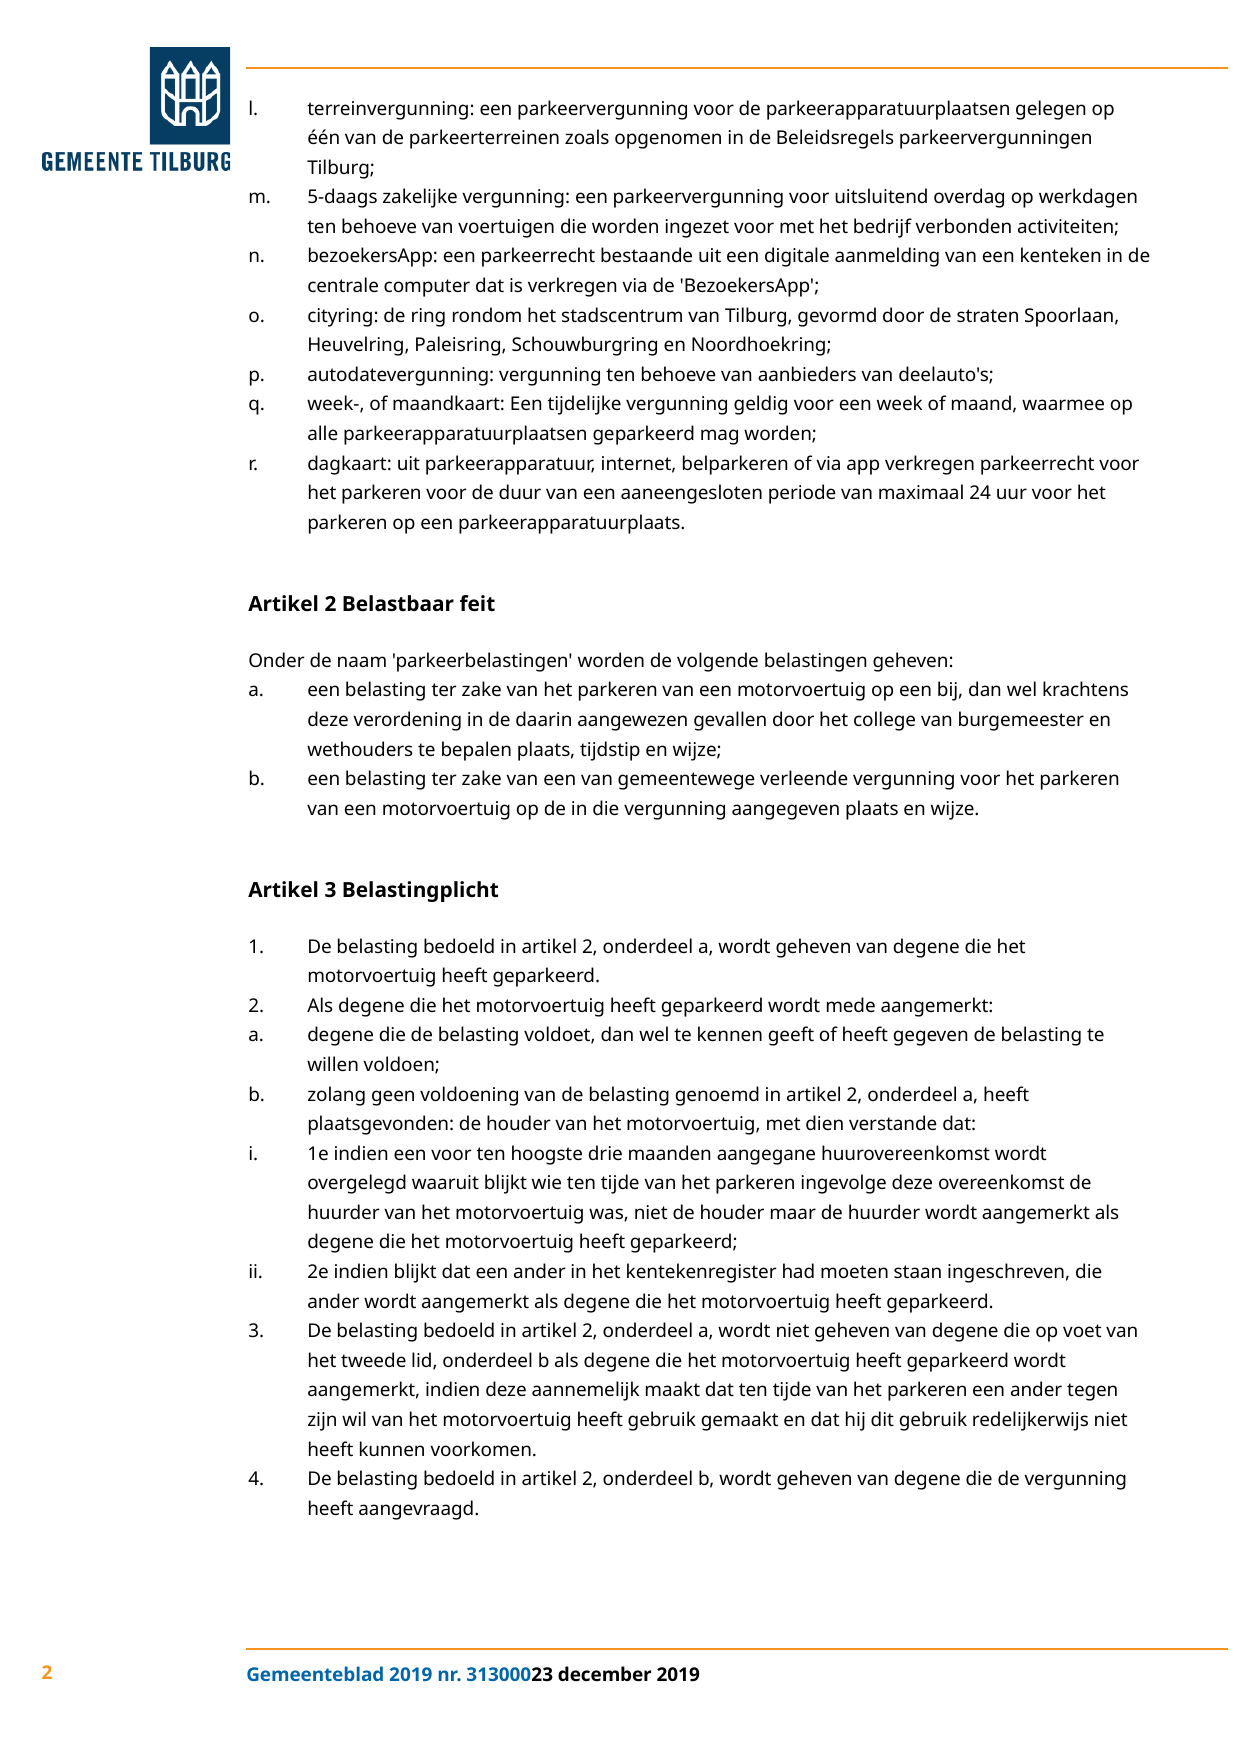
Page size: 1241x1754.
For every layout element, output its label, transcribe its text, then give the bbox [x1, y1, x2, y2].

text Artikel 2 Belastbaar feit [248, 589, 1152, 617]
list De belasting bedoeld in artikel 2, onderdeel b, wordt geheven van degene die de vergunning heeft aangevraagd. [248, 1465, 1152, 1521]
list cityring: de ring rondom het stadscentrum van Tilburg, gevormd door de straten Spoorlaan, Heuvelring, Paleisring, Schouwburgring en Noordhoekring; [248, 302, 1152, 357]
list terreinvergunning: een parkeervergunning voor de parkeerapparatuurplaatsen gelegen op één van de parkeerterreinen zoals opgenomen in de Beleidsregels parkeervergunningen Tilburg; [248, 95, 1152, 180]
list 1e indien een voor ten hoogste drie maanden aangegane huurovereenkomst wordt overgelegd waaruit blijkt wie ten tijde van het parkeren ingevolge deze overeenkomst de huurder van het motorvoertuig was, niet de houder maar de huurder wordt aangemerkt als degene die het motorvoertuig heeft geparkeerd; [248, 1140, 1152, 1254]
list dagkaart: uit parkeerapparatuur, internet, belparkeren of via app verkregen parkeerrecht voor het parkeren voor de duur van een aaneengesloten periode van maximaal 24 uur voor het parkeren op een parkeerapparatuurplaats. [248, 450, 1152, 535]
list 2e indien blijkt dat een ander in het kentekenregister had moeten staan ingeschreven, die ander wordt aangemerkt als degene die het motorvoertuig heeft geparkeerd. [248, 1258, 1152, 1314]
list zolang geen voldoening van de belasting genoemd in artikel 2, onderdeel a, heeft plaatsgevonden: de houder van het motorvoertuig, met dien verstande dat: [248, 1081, 1152, 1136]
list De belasting bedoeld in artikel 2, onderdeel a, wordt geheven van degene die het motorvoertuig heeft geparkeerd. [248, 933, 1152, 988]
list De belasting bedoeld in artikel 2, onderdeel a, wordt niet geheven van degene die op voet van het tweede lid, onderdeel b als degene die het motorvoertuig heeft geparkeerd wordt aangemerkt, indien deze aannemelijk maakt dat ten tijde van het parkeren een ander tegen zijn wil van het motorvoertuig heeft gebruik gemaakt en dat hij dit gebruik redelijkerwijs niet heeft kunnen voorkomen. [248, 1317, 1152, 1462]
list 5-daags zakelijke vergunning: een parkeervergunning voor uitsluitend overdag op werkdagen ten behoeve van voertuigen die worden ingezet voor met het bedrijf verbonden activiteiten; [248, 183, 1152, 239]
list autodatevergunning: vergunning ten behoeve van aanbieders van deelauto's; [248, 361, 1152, 387]
list degene die de belasting voldoet, dan wel te kennen geeft of heeft gegeven de belasting te willen voldoen; [248, 1022, 1152, 1077]
text Artikel 3 Belastingplicht [248, 875, 1152, 903]
list Als degene die het motorvoertuig heeft geparkeerd wordt mede aangemerkt: [248, 992, 1152, 1018]
list een belasting ter zake van het parkeren van een motorvoertuig op een bij, dan wel krachtens deze verordening in de daarin aangewezen gevallen door het college van burgemeester en wethouders te bepalen plaats, tijdstip en wijze; [248, 677, 1152, 761]
text Onder de naam 'parkeerbelastingen' worden de volgende belastingen geheven: [248, 647, 1152, 673]
picture [41, 47, 231, 172]
list week-, of maandkaart: Een tijdelijke vergunning geldig voor een week of maand, waarmee op alle parkeerapparatuurplaatsen geparkeerd mag worden; [248, 391, 1152, 446]
list een belasting ter zake van een van gemeentewege verleende vergunning voor het parkeren van een motorvoertuig op de in die vergunning aangegeven plaats en wijze. [248, 765, 1152, 821]
list bezoekersApp: een parkeerrecht bestaande uit een digitale aanmelding van een kenteken in de centrale computer dat is verkregen via de 'BezoekersApp'; [248, 243, 1152, 298]
